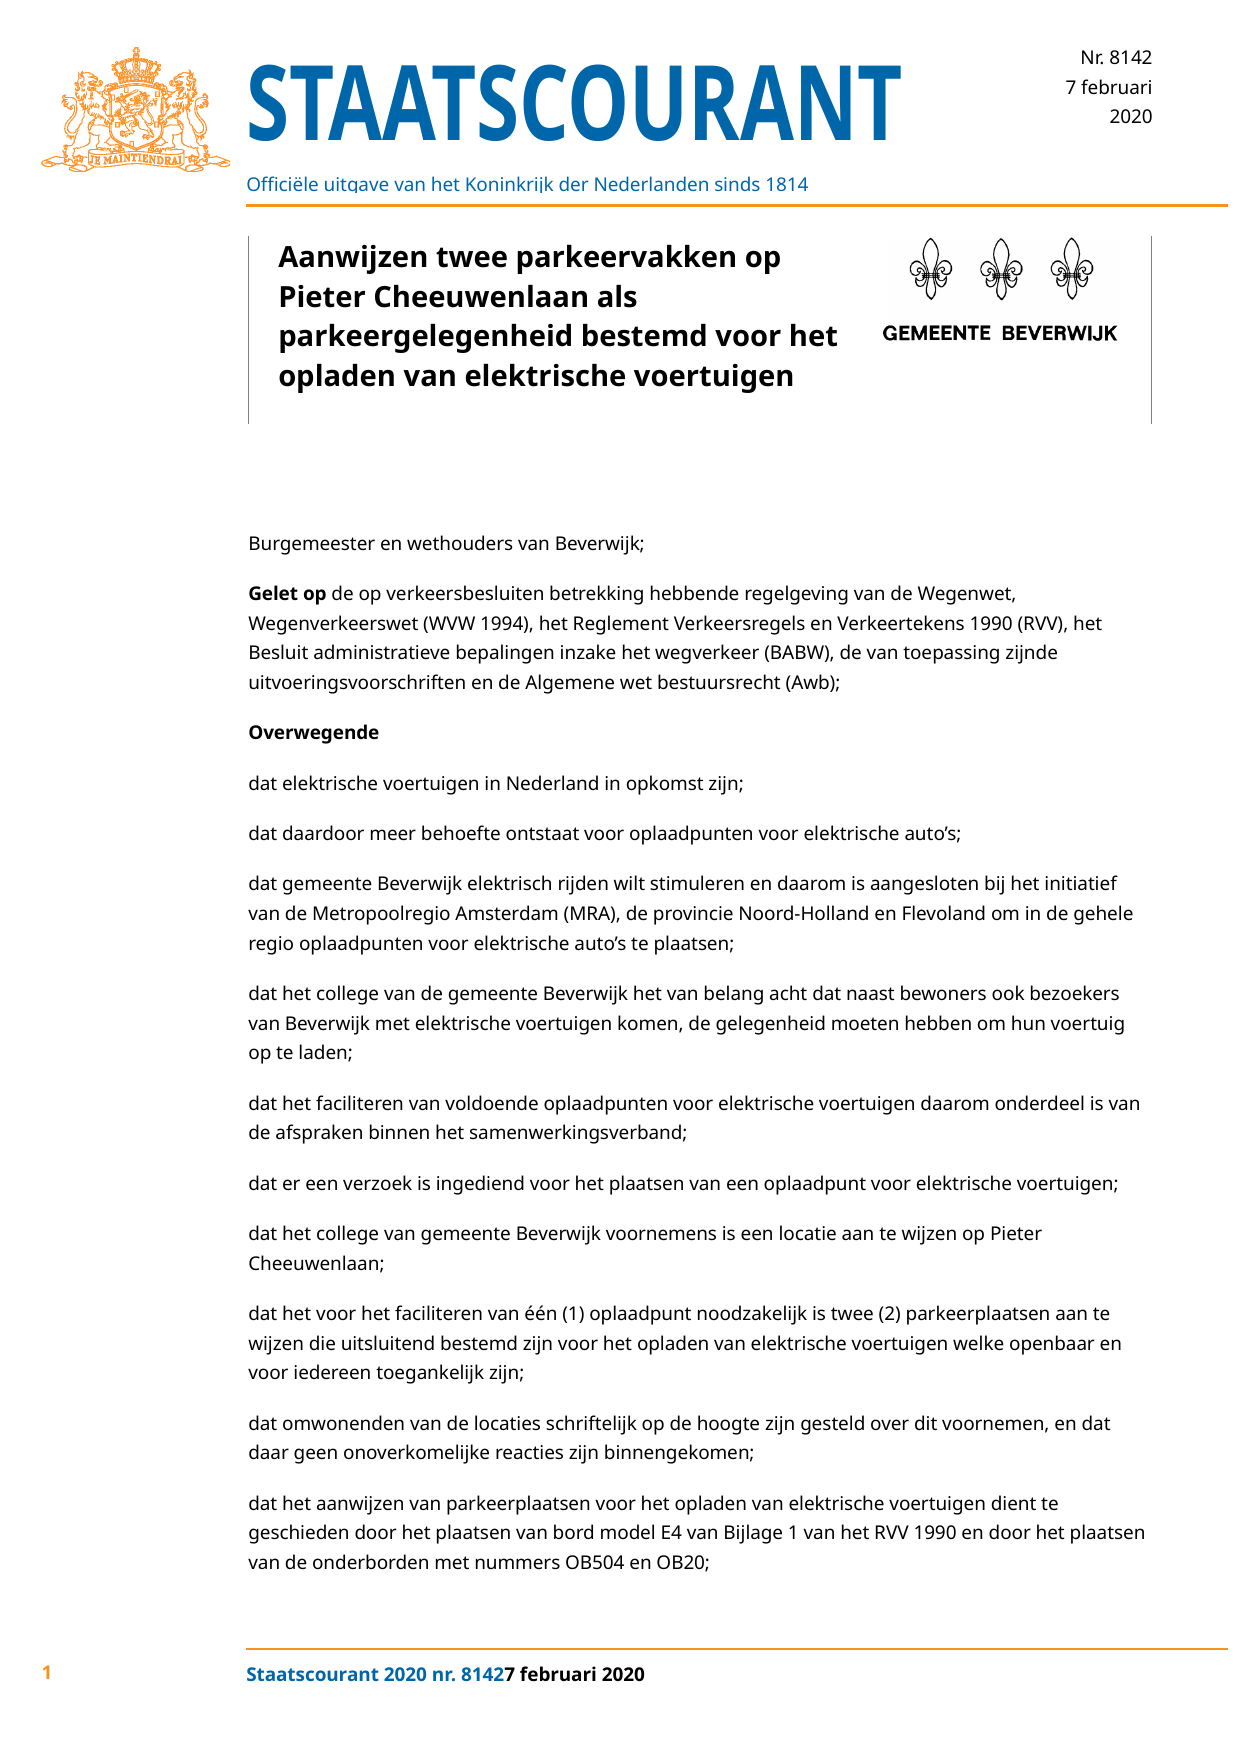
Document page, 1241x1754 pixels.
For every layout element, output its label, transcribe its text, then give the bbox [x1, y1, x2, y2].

text dat het faciliteren van voldoende oplaadpunten voor elektrische voertuigen daarom onderdeel is van de afspraken binnen het samenwerkingsverband; [248, 1090, 1152, 1145]
text dat het aanwijzen van parkeerplaatsen voor het opladen van elektrische voertuigen dient te geschieden door het plaatsen van bord model E4 van Bijlage 1 van het RVV 1990 en door het plaatsen van de onderborden met nummers OB504 en OB20; [248, 1490, 1152, 1575]
table_header [850, 236, 1151, 424]
text dat het college van de gemeente Beverwijk het van belang acht dat naast bewoners ook bezoekers van Beverwijk met elektrische voertuigen komen, de gelegenheid moeten hebben om hun voertuig op te laden; [248, 980, 1152, 1065]
text dat er een verzoek is ingediend voor het plaatsen van een oplaadpunt voor elektrische voertuigen; [248, 1170, 1152, 1196]
text dat elektrische voertuigen in Nederland in opkomst zijn; [248, 770, 1152, 796]
text dat het college van gemeente Beverwijk voornemens is een locatie aan te wijzen op Pieter Cheeuwenlaan; [248, 1220, 1152, 1276]
text dat gemeente Beverwijk elektrisch rijden wilt stimuleren en daarom is aangesloten bij het initiatief van de Metropoolregio Amsterdam (MRA), de provincie Noord-Holland en Flevoland om in de gehele regio oplaadpunten voor elektrische auto’s te plaatsen; [248, 871, 1152, 956]
text Overwegende [248, 719, 1152, 745]
picture [882, 236, 1119, 342]
text dat het voor het faciliteren van één (1) oplaadpunt noodzakelijk is twee (2) parkeerplaatsen aan te wijzen die uitsluitend bestemd zijn voor het opladen van elektrische voertuigen welke openbaar en voor iedereen toegankelijk zijn; [248, 1300, 1152, 1385]
table_header Aanwijzen twee parkeervakken op Pieter Cheeuwenlaan als parkeergelegenheid bestemd voor het opladen van elektrische voertuigen [249, 236, 850, 424]
text dat daardoor meer behoefte ontstaat voor oplaadpunten voor elektrische auto’s; [248, 820, 1152, 846]
text Gelet op de op verkeersbesluiten betrekking hebbende regelgeving van de Wegenwet, Wegenverkeerswet (WVW 1994), het Reglement Verkeersregels en Verkeertekens 1990 (RVV), het Besluit administratieve bepalingen inzake het wegverkeer (BABW), de van toepassing zijnde uitvoeringsvoorschriften en de Algemene wet bestuursrecht (Awb); [248, 580, 1152, 695]
picture [41, 47, 231, 172]
text Burgemeester en wethouders van Beverwijk; [248, 530, 1152, 556]
text dat omwonenden van de locaties schriftelijk op de hoogte zijn gesteld over dit voornemen, en dat daar geen onoverkomelijke reacties zijn binnengekomen; [248, 1410, 1152, 1465]
